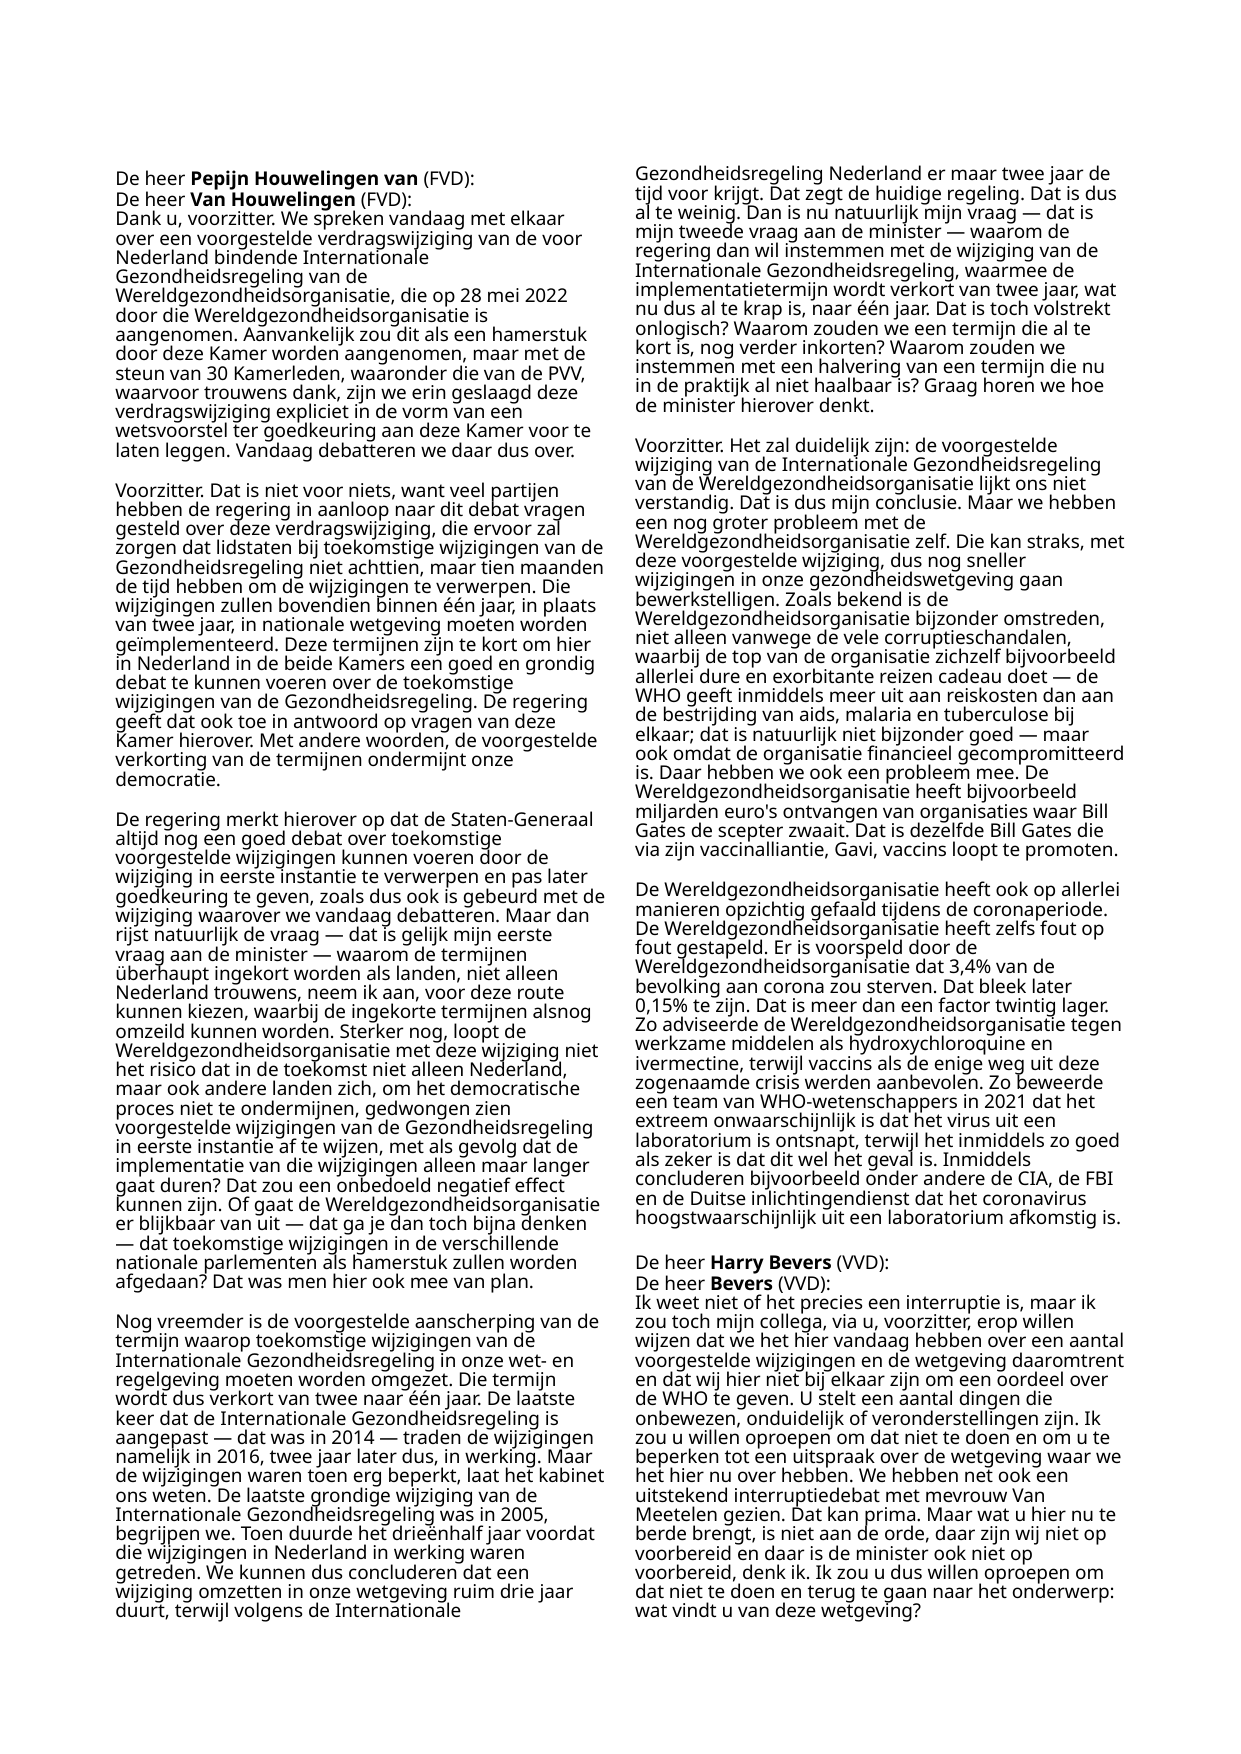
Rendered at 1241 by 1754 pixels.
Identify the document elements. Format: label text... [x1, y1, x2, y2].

text Dank u, voorzitter. We spreken vandaag met elkaar over een voorgestelde verdragswijziging van de voor Nederland bindende Internationale Gezondheidsregeling van de Wereldgezondheidsorganisatie, die op 28 mei 2022 door die Wereldgezondheidsorganisatie is aangenomen. Aanvankelijk zou dit als een hamerstuk door deze Kamer worden aangenomen, maar met de steun van 30 Kamerleden, waaronder die van de PVV, waarvoor trouwens dank, zijn we erin geslaagd deze verdragswijziging expliciet in de vorm van een wetsvoorstel ter goedkeuring aan deze Kamer voor te laten leggen. Vandaag debatteren we daar dus over. [115, 210, 605, 461]
text Voorzitter. Dat is niet voor niets, want veel partijen hebben de regering in aanloop naar dit debat vragen gesteld over deze verdragswijziging, die ervoor zal zorgen dat lidstaten bij toekomstige wijzigingen van de Gezondheidsregeling niet achttien, maar tien maanden de tijd hebben om de wijzigingen te verwerpen. Die wijzigingen zullen bovendien binnen één jaar, in plaats van twee jaar, in nationale wetgeving moeten worden geïmplementeerd. Deze termijnen zijn te kort om hier in Nederland in de beide Kamers een goed en grondig debat te kunnen voeren over de toekomstige wijzigingen van de Gezondheidsregeling. De regering geeft dat ook toe in antwoord op vragen van deze Kamer hierover. Met andere woorden, de voorgestelde verkorting van de termijnen ondermijnt onze democratie. [115, 482, 605, 790]
text De regering merkt hierover op dat de Staten-Generaal altijd nog een goed debat over toekomstige voorgestelde wijzigingen kunnen voeren door de wijziging in eerste instantie te verwerpen en pas later goedkeuring te geven, zoals dus ook is gebeurd met de wijziging waarover we vandaag debatteren. Maar dan rijst natuurlijk de vraag — dat is gelijk mijn eerste vraag aan de minister — waarom de termijnen überhaupt ingekort worden als landen, niet alleen Nederland trouwens, neem ik aan, voor deze route kunnen kiezen, waarbij de ingekorte termijnen alsnog omzeild kunnen worden. Sterker nog, loopt de Wereldgezondheidsorganisatie met deze wijziging niet het risico dat in de toekomst niet alleen Nederland, maar ook andere landen zich, om het democratische proces niet te ondermijnen, gedwongen zien voorgestelde wijzigingen van de Gezondheidsregeling in eerste instantie af te wijzen, met als gevolg dat de implementatie van die wijzigingen alleen maar langer gaat duren? Dat zou een onbedoeld negatief effect kunnen zijn. Of gaat de Wereldgezondheidsorganisatie er blijkbaar van uit — dat ga je dan toch bijna denken — dat toekomstige wijzigingen in de verschillende nationale parlementen als hamerstuk zullen worden afgedaan? Dat was men hier ook mee van plan. [115, 811, 605, 1292]
text De heer Harry Bevers (VVD): [635, 1249, 1125, 1275]
text Voorzitter. Het zal duidelijk zijn: de voorgestelde wijziging van de Internationale Gezondheidsregeling van de Wereldgezondheidsorganisatie lijkt ons niet verstandig. Dat is dus mijn conclusie. Maar we hebben een nog groter probleem met de Wereldgezondheidsorganisatie zelf. Die kan straks, met deze voorgestelde wijziging, dus nog sneller wijzigingen in onze gezondheidswetgeving gaan bewerkstelligen. Zoals bekend is de Wereldgezondheidsorganisatie bijzonder omstreden, niet alleen vanwege de vele corruptieschandalen, waarbij de top van de organisatie zichzelf bijvoorbeeld allerlei dure en exorbitante reizen cadeau doet — de WHO geeft inmiddels meer uit aan reiskosten dan aan de bestrijding van aids, malaria en tuberculose bij elkaar; dat is natuurlijk niet bijzonder goed — maar ook omdat de organisatie financieel gecompromitteerd is. Daar hebben we ook een probleem mee. De Wereldgezondheidsorganisatie heeft bijvoorbeeld miljarden euro's ontvangen van organisaties waar Bill Gates de scepter zwaait. Dat is dezelfde Bill Gates die via zijn vaccinalliantie, Gavi, vaccins loopt te promoten. [635, 437, 1125, 861]
text De Wereldgezondheidsorganisatie heeft ook op allerlei manieren opzichtig gefaald tijdens de coronaperiode. De Wereldgezondheidsorganisatie heeft zelfs fout op fout gestapeld. Er is voorspeld door de Wereldgezondheidsorganisatie dat 3,4% van de bevolking aan corona zou sterven. Dat bleek later 0,15% te zijn. Dat is meer dan een factor twintig lager. Zo adviseerde de Wereldgezondheidsorganisatie tegen werkzame middelen als hydroxychloroquine en ivermectine, terwijl vaccins als de enige weg uit deze zogenaamde crisis werden aanbevolen. Zo beweerde een team van WHO-wetenschappers in 2021 dat het extreem onwaarschijnlijk is dat het virus uit een laboratorium is ontsnapt, terwijl het inmiddels zo goed als zeker is dat dit wel het geval is. Inmiddels concluderen bijvoorbeeld onder andere de CIA, de FBI en de Duitse inlichtingendienst dat het coronavirus hoogstwaarschijnlijk uit een laboratorium afkomstig is. [635, 881, 1125, 1228]
text Ik weet niet of het precies een interruptie is, maar ik zou toch mijn collega, via u, voorzitter, erop willen wijzen dat we het hier vandaag hebben over een aantal voorgestelde wijzigingen en de wetgeving daaromtrent en dat wij hier niet bij elkaar zijn om een oordeel over de WHO te geven. U stelt een aantal dingen die onbewezen, onduidelijk of veronderstellingen zijn. Ik zou u willen oproepen om dat niet te doen en om u te beperken tot een uitspraak over de wetgeving waar we het hier nu over hebben. We hebben net ook een uitstekend interruptiedebat met mevrouw Van Meetelen gezien. Dat kan prima. Maar wat u hier nu te berde brengt, is niet aan de orde, daar zijn wij niet op voorbereid en daar is de minister ook niet op voorbereid, denk ik. Ik zou u dus willen oproepen om dat niet te doen en terug te gaan naar het onderwerp: wat vindt u van deze wetgeving? [635, 1294, 1125, 1622]
text De heer Van Houwelingen (FVD): [115, 191, 605, 210]
text De heer Bevers (VVD): [635, 1275, 1125, 1294]
text De heer Pepijn Houwelingen van (FVD): [115, 165, 605, 191]
text Nog vreemder is de voorgestelde aanscherping van de termijn waarop toekomstige wijzigingen van de Internationale Gezondheidsregeling in onze wet- en regelgeving moeten worden omgezet. Die termijn wordt dus verkort van twee naar één jaar. De laatste keer dat de Internationale Gezondheidsregeling is aangepast — dat was in 2014 — traden de wijzigingen namelijk in 2016, twee jaar later dus, in werking. Maar de wijzigingen waren toen erg beperkt, laat het kabinet ons weten. De laatste grondige wijziging van de Internationale Gezondheidsregeling was in 2005, begrijpen we. Toen duurde het drieënhalf jaar voordat die wijzigingen in Nederland in werking waren getreden. We kunnen dus concluderen dat een wijziging omzetten in onze wetgeving ruim drie jaar duurt, terwijl volgens de Internationale [115, 1313, 605, 1621]
text Gezondheidsregeling Nederland er maar twee jaar de tijd voor krijgt. Dat zegt de huidige regeling. Dat is dus al te weinig. Dan is nu natuurlijk mijn vraag — dat is mijn tweede vraag aan de minister — waarom de regering dan wil instemmen met de wijziging van de Internationale Gezondheidsregeling, waarmee de implementatietermijn wordt verkort van twee jaar, wat nu dus al te krap is, naar één jaar. Dat is toch volstrekt onlogisch? Waarom zouden we een termijn die al te kort is, nog verder inkorten? Waarom zouden we instemmen met een halvering van een termijn die nu in de praktijk al niet haalbaar is? Graag horen we hoe de minister hierover denkt. [635, 165, 1125, 416]
